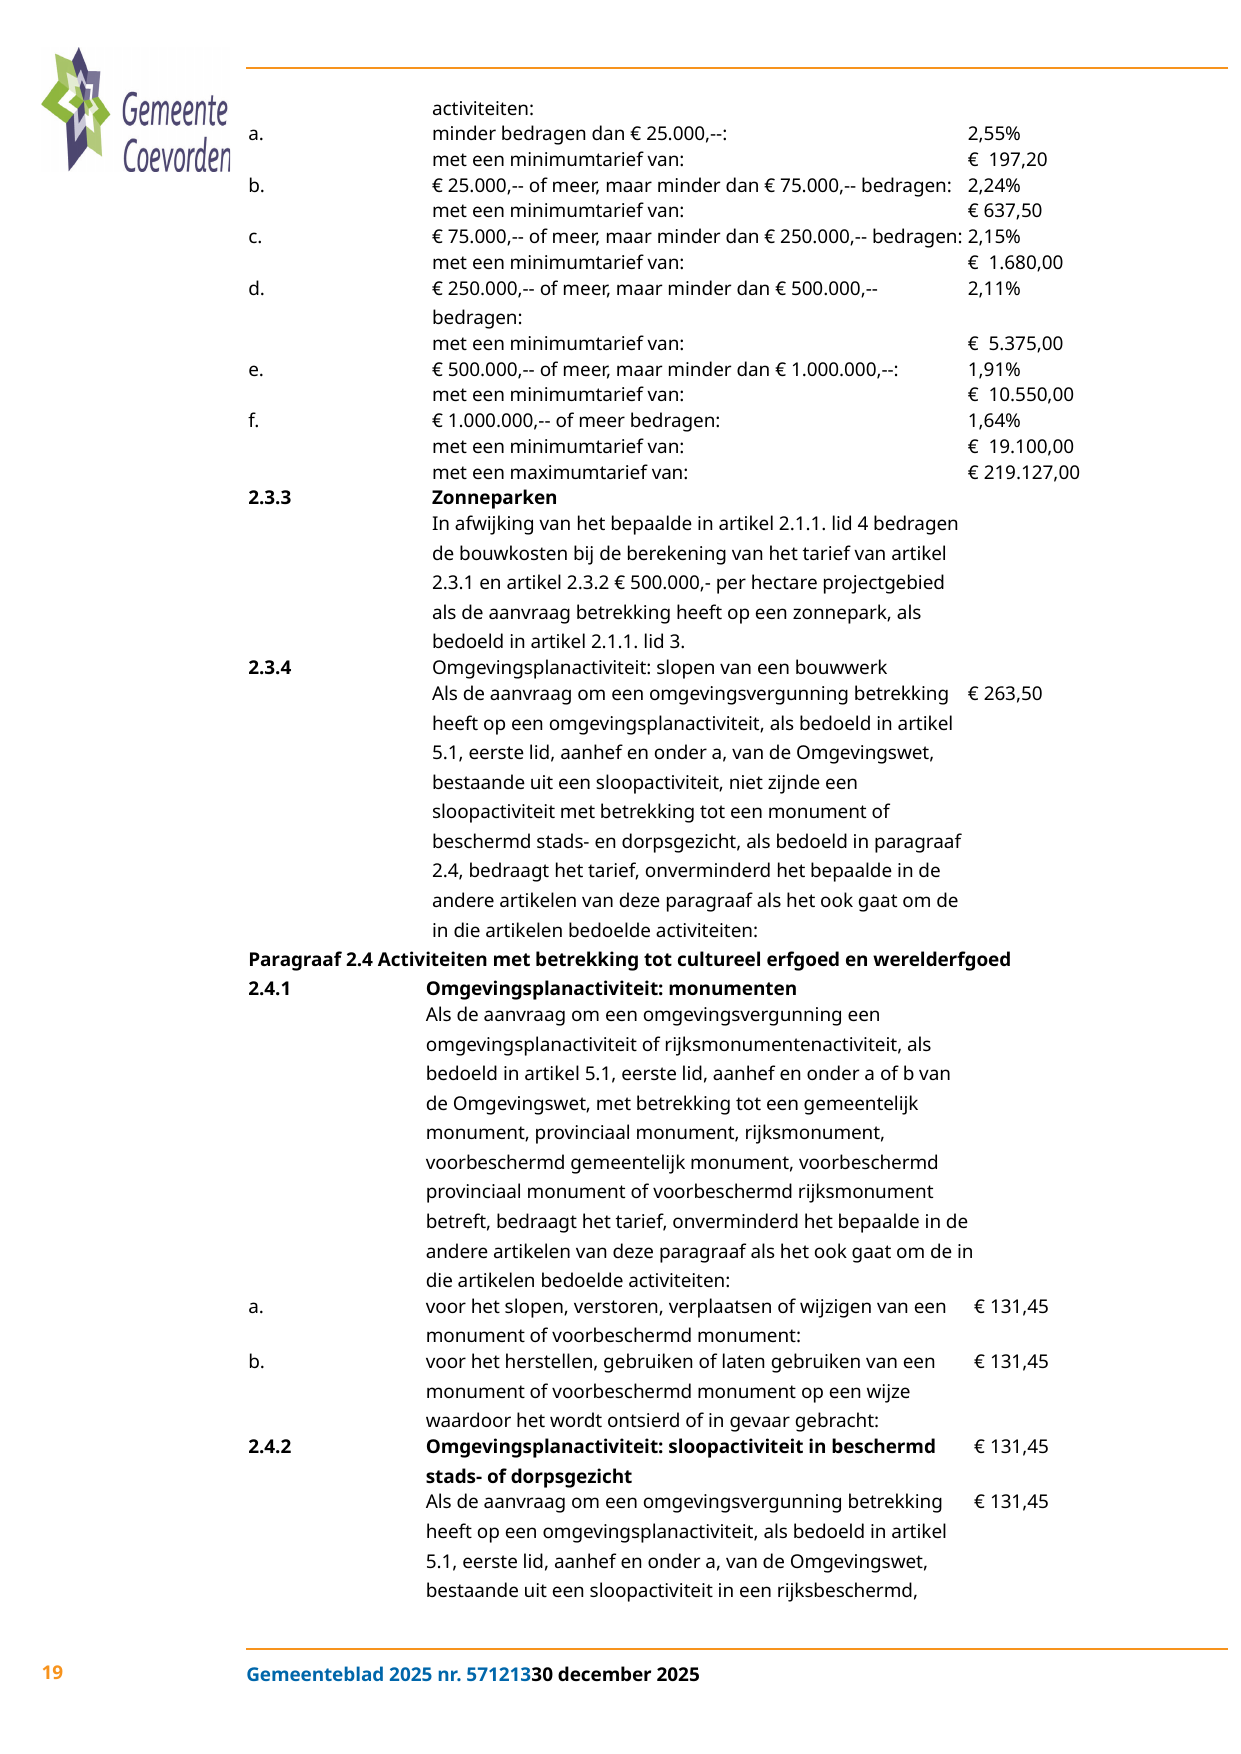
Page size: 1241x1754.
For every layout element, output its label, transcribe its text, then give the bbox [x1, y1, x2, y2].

table_cell voor het herstellen, gebruiken of laten gebruiken van een monument of voorbeschermd monument op een wijze waardoor het wordt ontsierd of in gevaar gebracht: [426, 1349, 974, 1433]
table_cell met een minimumtarief van: [432, 198, 968, 223]
table_cell met een minimumtarief van: [432, 433, 968, 459]
table_cell [974, 1001, 1152, 1293]
table_cell In afwijking van het bepaalde in artikel 2.1.1. lid 4 bedragen de bouwkosten bij de berekening van het tarief van artikel 2.3.1 en artikel 2.3.2 € 500.000,- per hectare projectgebied als de aanvraag betrekking heeft op een zonnepark, als bedoeld in artikel 2.1.1. lid 3. [432, 510, 968, 654]
table_cell € 25.000,-- of meer, maar minder dan € 75.000,-- bedragen: [432, 172, 968, 198]
table_cell € 500.000,-- of meer, maar minder dan € 1.000.000,--: [432, 356, 968, 382]
table_cell [248, 198, 432, 223]
table_header [974, 975, 1152, 1001]
table_cell activiteiten: [432, 95, 968, 121]
table_cell voor het slopen, verstoren, verplaatsen of wijzigen van een monument of voorbeschermd monument: [426, 1293, 974, 1348]
table_cell € 75.000,-- of meer, maar minder dan € 250.000,-- bedragen: [432, 224, 968, 249]
table_cell b. [248, 172, 432, 198]
table_cell € 5.375,00 [968, 330, 1152, 356]
table_cell 2,11% [968, 275, 1152, 330]
table_cell Zonneparken [432, 485, 968, 510]
table_cell e. [248, 356, 432, 382]
table_cell € 19.100,00 [968, 433, 1152, 459]
table_cell € 197,20 [968, 146, 1152, 172]
table_header Omgevingsplanactiviteit: monumenten [426, 975, 974, 1001]
table_cell Omgevingsplanactiviteit: slopen van een bouwwerk [432, 654, 968, 680]
table_cell minder bedragen dan € 25.000,--: [432, 121, 968, 146]
table_cell € 1.000.000,-- of meer bedragen: [432, 408, 968, 433]
table_cell 1,91% [968, 356, 1152, 382]
table_cell 2,15% [968, 224, 1152, 249]
table_cell a. [248, 121, 432, 146]
table_cell [248, 510, 432, 654]
table_cell 2.4.2 [248, 1433, 426, 1489]
table_cell € 131,45 [974, 1489, 1152, 1603]
table_cell € 263,50 [968, 680, 1152, 942]
table_cell € 250.000,-- of meer, maar minder dan € 500.000,-- bedragen: [432, 275, 968, 330]
table_cell [248, 146, 432, 172]
table_cell 2,55% [968, 121, 1152, 146]
table_cell b. [248, 1349, 426, 1433]
table_cell met een maximumtarief van: [432, 459, 968, 484]
table_cell 2.3.4 [248, 654, 432, 680]
table_cell met een minimumtarief van: [432, 249, 968, 275]
table_cell f. [248, 408, 432, 433]
table_cell c. [248, 224, 432, 249]
table_cell 2.3.3 [248, 485, 432, 510]
table_cell a. [248, 1293, 426, 1348]
table_cell € 1.680,00 [968, 249, 1152, 275]
table_cell [248, 433, 432, 459]
table_cell [248, 249, 432, 275]
table_cell met een minimumtarief van: [432, 146, 968, 172]
table_cell € 131,45 [974, 1433, 1152, 1489]
table_cell 1,64% [968, 408, 1152, 433]
table_cell [248, 330, 432, 356]
table_cell € 131,45 [974, 1293, 1152, 1348]
table_cell € 131,45 [974, 1349, 1152, 1433]
table_cell Als de aanvraag om een omgevingsvergunning betrekking heeft op een omgevingsplanactiviteit, als bedoeld in artikel 5.1, eerste lid, aanhef en onder a, van de Omgevingswet, bestaande uit een sloopactiviteit, niet zijnde een sloopactiviteit met betrekking tot een monument of beschermd stads- en dorpsgezicht, als bedoeld in paragraaf 2.4, bedraagt het tarief, onverminderd het bepaalde in de andere artikelen van deze paragraaf als het ook gaat om de in die artikelen bedoelde activiteiten: [432, 680, 968, 942]
table_cell € 10.550,00 [968, 382, 1152, 407]
table_cell [968, 654, 1152, 680]
table_cell d. [248, 275, 432, 330]
table_cell [248, 382, 432, 407]
table_cell Omgevingsplanactiviteit: sloopactiviteit in beschermd stads- of dorpsgezicht [426, 1433, 974, 1489]
table_cell [968, 95, 1152, 121]
table_cell € 219.127,00 [968, 459, 1152, 484]
table_cell 2,24% [968, 172, 1152, 198]
table_cell Als de aanvraag om een omgevingsvergunning betrekking heeft op een omgevingsplanactiviteit, als bedoeld in artikel 5.1, eerste lid, aanhef en onder a, van de Omgevingswet, bestaande uit een sloopactiviteit in een rijksbeschermd, [426, 1489, 974, 1603]
table_cell [968, 485, 1152, 510]
table_cell met een minimumtarief van: [432, 330, 968, 356]
table_cell [248, 1489, 426, 1603]
table_cell [248, 1001, 426, 1293]
table_cell [968, 510, 1152, 654]
table_cell € 637,50 [968, 198, 1152, 223]
table_cell [248, 459, 432, 484]
table_cell Als de aanvraag om een omgevingsvergunning een omgevingsplanactiviteit of rijksmonumentenactiviteit, als bedoeld in artikel 5.1, eerste lid, aanhef en onder a of b van de Omgevingswet, met betrekking tot een gemeentelijk monument, provinciaal monument, rijksmonument, voorbeschermd gemeentelijk monument, voorbeschermd provinciaal monument of voorbeschermd rijksmonument betreft, bedraagt het tarief, onverminderd het bepaalde in de andere artikelen van deze paragraaf als het ook gaat om de in die artikelen bedoelde activiteiten: [426, 1001, 974, 1293]
table_cell met een minimumtarief van: [432, 382, 968, 407]
table_header 2.4.1 [248, 975, 426, 1001]
text Paragraaf 2.4 Activiteiten met betrekking tot cultureel erfgoed en werelderfgoed [248, 946, 1152, 971]
table_cell [248, 95, 432, 121]
picture [41, 47, 231, 172]
table_cell [248, 680, 432, 942]
